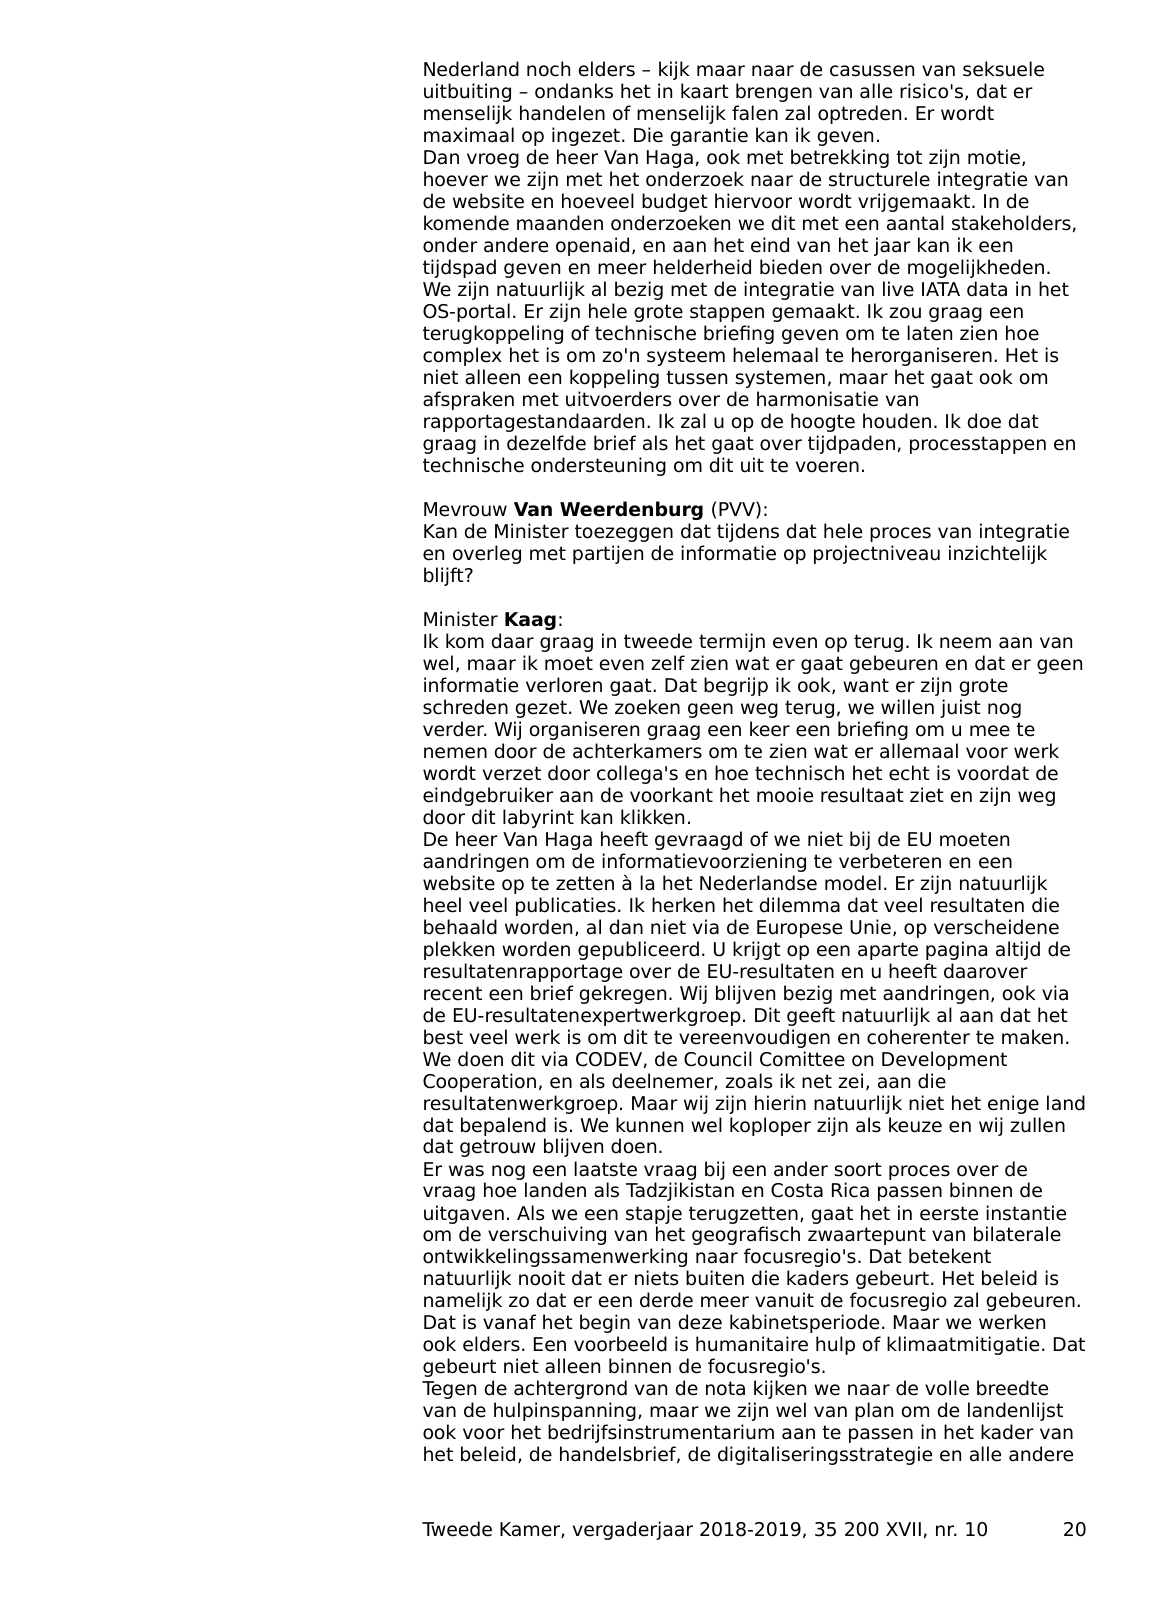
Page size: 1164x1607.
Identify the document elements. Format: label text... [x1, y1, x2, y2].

text Er was nog een laatste vraag bij een ander soort proces over de vraag hoe landen als Tadzjikistan en Costa Rica passen binnen de uitgaven. Als we een stapje terugzetten, gaat het in eerste instantie om de verschuiving van het geografisch zwaartepunt van bilaterale ontwikkelingssamenwerking naar focusregio's. Dat betekent natuurlijk nooit dat er niets buiten die kaders gebeurt. Het beleid is namelijk zo dat er een derde meer vanuit de focusregio zal gebeuren. Dat is vanaf het begin van deze kabinetsperiode. Maar we werken ook elders. Een voorbeeld is humanitaire hulp of klimaatmitigatie. Dat gebeurt niet alleen binnen de focusregio's. [422, 1158, 1087, 1378]
text Kan de Minister toezeggen dat tijdens dat hele proces van integratie en overleg met partijen de informatie op projectniveau inzichtelijk blijft? [422, 521, 1087, 587]
text Dan vroeg de heer Van Haga, ook met betrekking tot zijn motie, hoever we zijn met het onderzoek naar de structurele integratie van de website en hoeveel budget hiervoor wordt vrijgemaakt. In de komende maanden onderzoeken we dit met een aantal stakeholders, onder andere openaid, en aan het eind van het jaar kan ik een tijdspad geven en meer helderheid bieden over de mogelijkheden. We zijn natuurlijk al bezig met de integratie van live IATA data in het OS-portal. Er zijn hele grote stappen gemaakt. Ik zou graag een terugkoppeling of technische briefing geven om te laten zien hoe complex het is om zo'n systeem helemaal te herorganiseren. Het is niet alleen een koppeling tussen systemen, maar het gaat ook om afspraken met uitvoerders over de harmonisatie van rapportagestandaarden. Ik zal u op de hoogte houden. Ik doe dat graag in dezelfde brief als het gaat over tijdpaden, processtappen en technische ondersteuning om dit uit te voeren. [422, 147, 1087, 477]
text Tegen de achtergrond van de nota kijken we naar de volle breedte van de hulpinspanning, maar we zijn wel van plan om de landenlijst ook voor het bedrijfsinstrumentarium aan te passen in het kader van het beleid, de handelsbrief, de digitaliseringsstrategie en alle andere [422, 1378, 1087, 1466]
text Minister Kaag: [422, 609, 1087, 631]
text Nederland noch elders – kijk maar naar de casussen van seksuele uitbuiting – ondanks het in kaart brengen van alle risico's, dat er menselijk handelen of menselijk falen zal optreden. Er wordt maximaal op ingezet. Die garantie kan ik geven. [422, 59, 1087, 147]
text De heer Van Haga heeft gevraagd of we niet bij de EU moeten aandringen om de informatievoorziening te verbeteren en een website op te zetten à la het Nederlandse model. Er zijn natuurlijk heel veel publicaties. Ik herken het dilemma dat veel resultaten die behaald worden, al dan niet via de Europese Unie, op verscheidene plekken worden gepubliceerd. U krijgt op een aparte pagina altijd de resultatenrapportage over de EU-resultaten en u heeft daarover recent een brief gekregen. Wij blijven bezig met aandringen, ook via de EU-resultatenexpertwerkgroep. Dit geeft natuurlijk al aan dat het best veel werk is om dit te vereenvoudigen en coherenter te maken. We doen dit via CODEV, de Council Comittee on Development Cooperation, en als deelnemer, zoals ik net zei, aan die resultatenwerkgroep. Maar wij zijn hierin natuurlijk niet het enige land dat bepalend is. We kunnen wel koploper zijn als keuze en wij zullen dat getrouw blijven doen. [422, 829, 1087, 1158]
text Ik kom daar graag in tweede termijn even op terug. Ik neem aan van wel, maar ik moet even zelf zien wat er gaat gebeuren en dat er geen informatie verloren gaat. Dat begrijp ik ook, want er zijn grote schreden gezet. We zoeken geen weg terug, we willen juist nog verder. Wij organiseren graag een keer een briefing om u mee te nemen door de achterkamers om te zien wat er allemaal voor werk wordt verzet door collega's en hoe technisch het echt is voordat de eindgebruiker aan de voorkant het mooie resultaat ziet en zijn weg door dit labyrint kan klikken. [422, 631, 1087, 829]
text Mevrouw Van Weerdenburg (PVV): [422, 499, 1087, 521]
